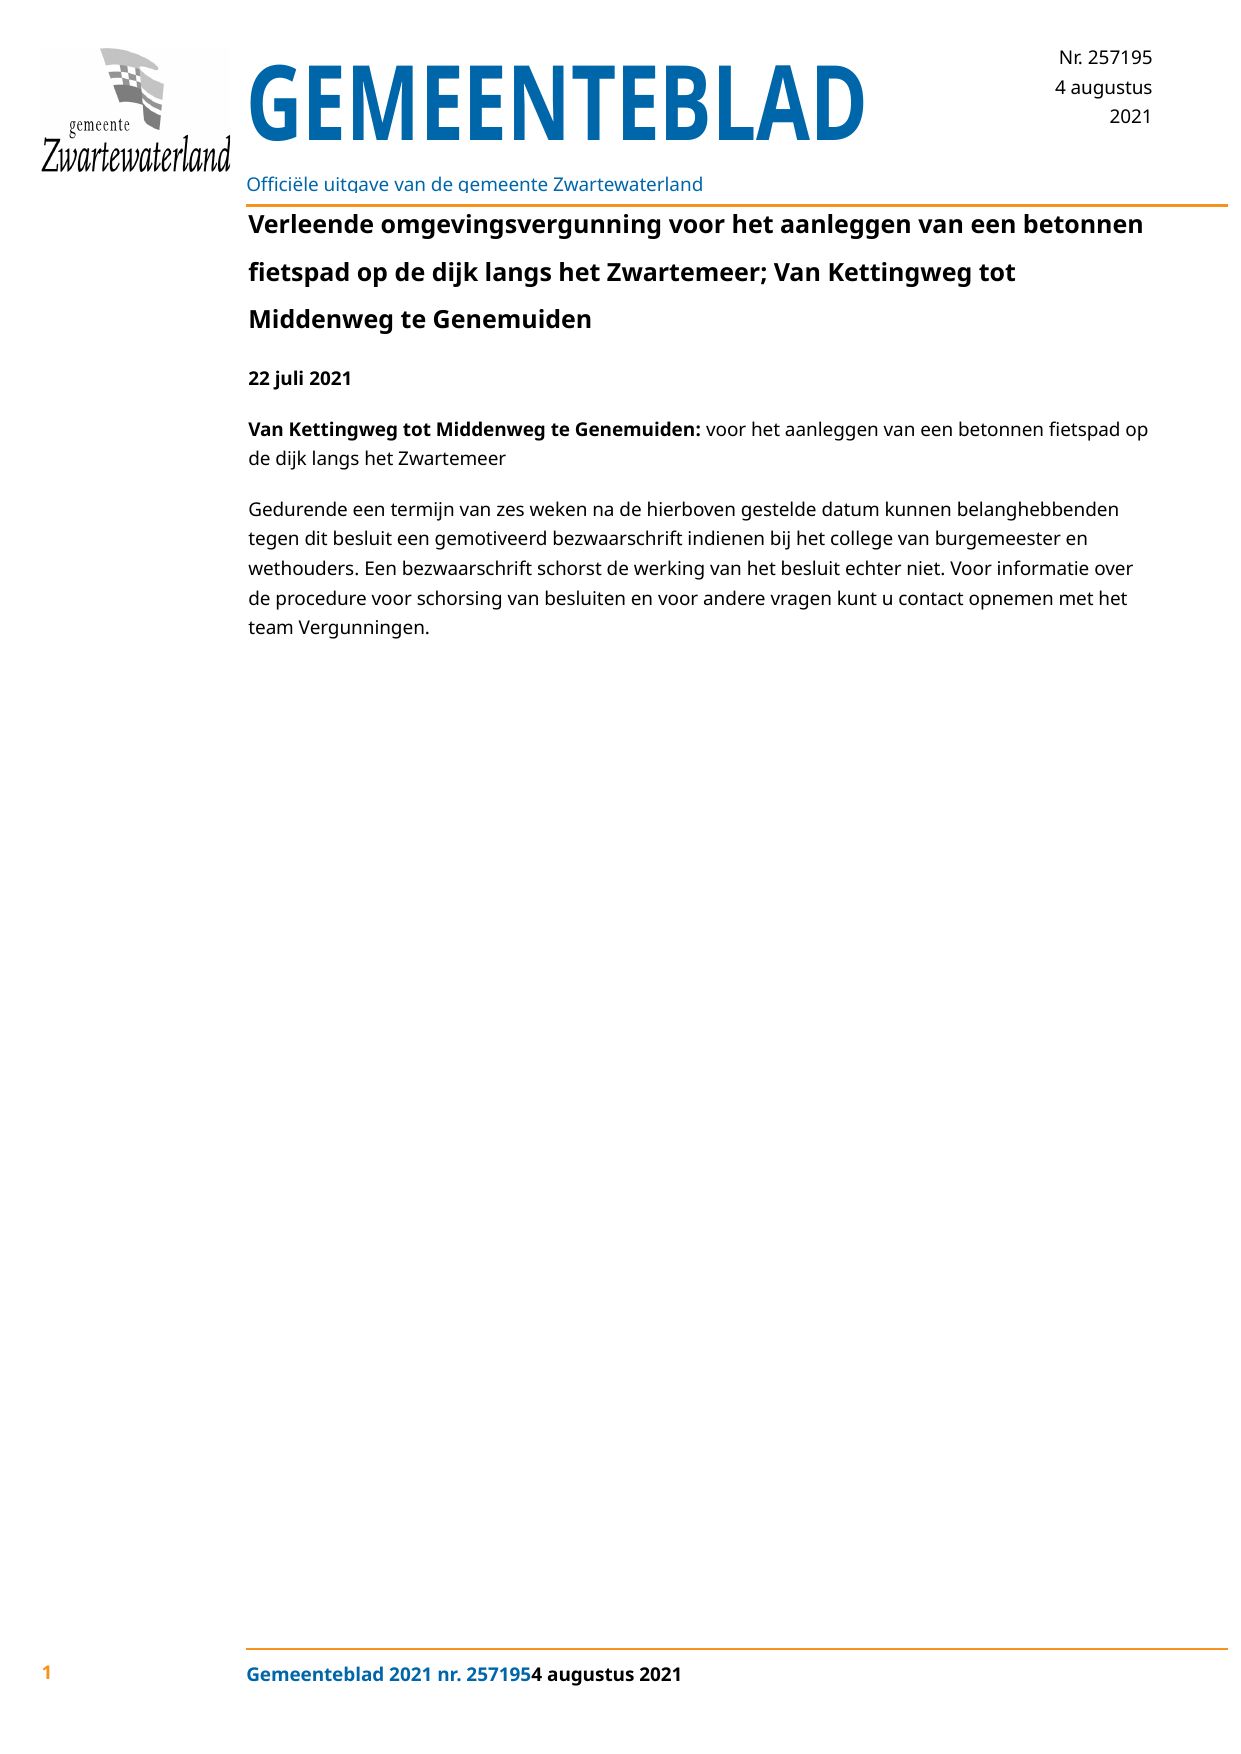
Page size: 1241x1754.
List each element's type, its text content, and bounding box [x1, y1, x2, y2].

picture [41, 47, 231, 172]
text 22 juli 2021 [248, 366, 1152, 391]
text Gedurende een termijn van zes weken na de hierboven gestelde datum kunnen belanghebbenden tegen dit besluit een gemotiveerd bezwaarschrift indienen bij het college van burgemeester en wethouders. Een bezwaarschrift schorst de werking van het besluit echter niet. Voor informatie over de procedure voor schorsing van besluiten en voor andere vragen kunt u contact opnemen met het team Vergunningen. [248, 496, 1152, 640]
text Van Kettingweg tot Middenweg te Genemuiden: voor het aanleggen van een betonnen fietspad op de dijk langs het Zwartemeer [248, 416, 1152, 471]
text Verleende omgevingsvergunning voor het aanleggen van een betonnen fietspad op de dijk langs het Zwartemeer; Van Kettingweg tot Middenweg te Genemuiden [248, 207, 1152, 336]
